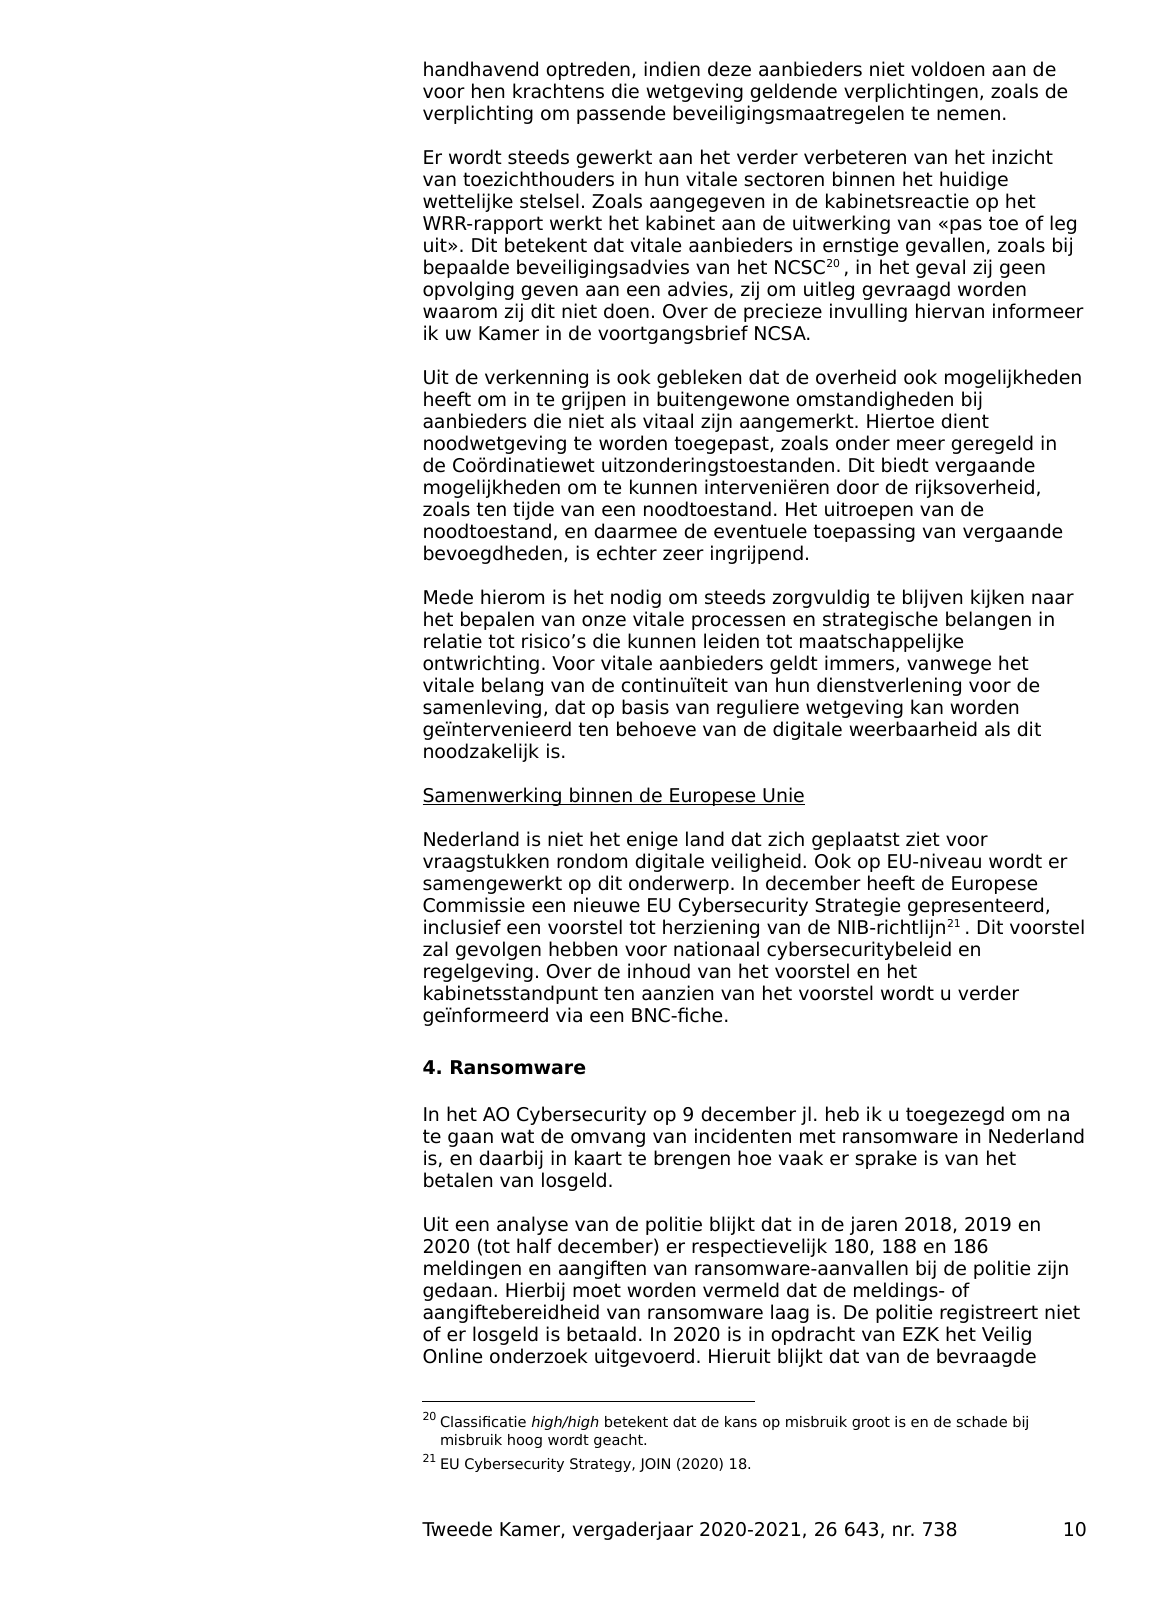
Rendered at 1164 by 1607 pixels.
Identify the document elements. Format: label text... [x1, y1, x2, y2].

text Uit de verkenning is ook gebleken dat de overheid ook mogelijkheden heeft om in te grijpen in buitengewone omstandigheden bij aanbieders die niet als vitaal zijn aangemerkt. Hiertoe dient noodwetgeving te worden toegepast, zoals onder meer geregeld in de Coördinatiewet uitzonderingstoestanden. Dit biedt vergaande mogelijkheden om te kunnen interveniëren door de rijksoverheid, zoals ten tijde van een noodtoestand. Het uitroepen van de noodtoestand, en daarmee de eventuele toepassing van vergaande bevoegdheden, is echter zeer ingrijpend. [422, 367, 1087, 565]
text EU Cybersecurity Strategy, JOIN (2020) 18. [422, 1452, 1087, 1474]
text Er wordt steeds gewerkt aan het verder verbeteren van het inzicht van toezichthouders in hun vitale sectoren binnen het huidige wettelijke stelsel. Zoals aangegeven in de kabinetsreactie op het WRR-rapport werkt het kabinet aan de uitwerking van «pas toe of leg uit». Dit betekent dat vitale aanbieders in ernstige gevallen, zoals bij bepaalde beveiligingsadvies van het NCSC, in het geval zij geen opvolging geven aan een advies, zij om uitleg gevraagd worden waarom zij dit niet doen. Over de precieze invulling hiervan informeer ik uw Kamer in de voortgangsbrief NCSA. [422, 147, 1087, 345]
text handhavend optreden, indien deze aanbieders niet voldoen aan de voor hen krachtens die wetgeving geldende verplichtingen, zoals de verplichting om passende beveiligingsmaatregelen te nemen. [422, 59, 1087, 125]
text Mede hierom is het nodig om steeds zorgvuldig te blijven kijken naar het bepalen van onze vitale processen en strategische belangen in relatie tot risico’s die kunnen leiden tot maatschappelijke ontwrichting. Voor vitale aanbieders geldt immers, vanwege het vitale belang van de continuïteit van hun dienstverlening voor de samenleving, dat op basis van reguliere wetgeving kan worden geïntervenieerd ten behoeve van de digitale weerbaarheid als dit noodzakelijk is. [422, 587, 1087, 763]
text In het AO Cybersecurity op 9 december jl. heb ik u toegezegd om na te gaan wat de omvang van incidenten met ransomware in Nederland is, en daarbij in kaart te brengen hoe vaak er sprake is van het betalen van losgeld. [422, 1104, 1087, 1192]
text Nederland is niet het enige land dat zich geplaatst ziet voor vraagstukken rondom digitale veiligheid. Ook op EU-niveau wordt er samengewerkt op dit onderwerp. In december heeft de Europese Commissie een nieuwe EU Cybersecurity Strategie gepresenteerd, inclusief een voorstel tot herziening van de NIB-richtlijn. Dit voorstel zal gevolgen hebben voor nationaal cybersecuritybeleid en regelgeving. Over de inhoud van het voorstel en het kabinetsstandpunt ten aanzien van het voorstel wordt u verder geïnformeerd via een BNC-fiche. [422, 829, 1087, 1027]
subtitle 4. Ransomware [422, 1057, 1087, 1079]
text Uit een analyse van de politie blijkt dat in de jaren 2018, 2019 en 2020 (tot half december) er respectievelijk 180, 188 en 186 meldingen en aangiften van ransomware-aanvallen bij de politie zijn gedaan. Hierbij moet worden vermeld dat de meldings- of aangiftebereidheid van ransomware laag is. De politie registreert niet of er losgeld is betaald. In 2020 is in opdracht van EZK het Veilig Online onderzoek uitgevoerd. Hieruit blijkt dat van de bevraagde [422, 1214, 1087, 1368]
text Classificatie high/high betekent dat de kans op misbruik groot is en de schade bij misbruik hoog wordt geacht. [422, 1410, 1087, 1449]
subtitle Samenwerking binnen de Europese Unie [422, 785, 1087, 807]
